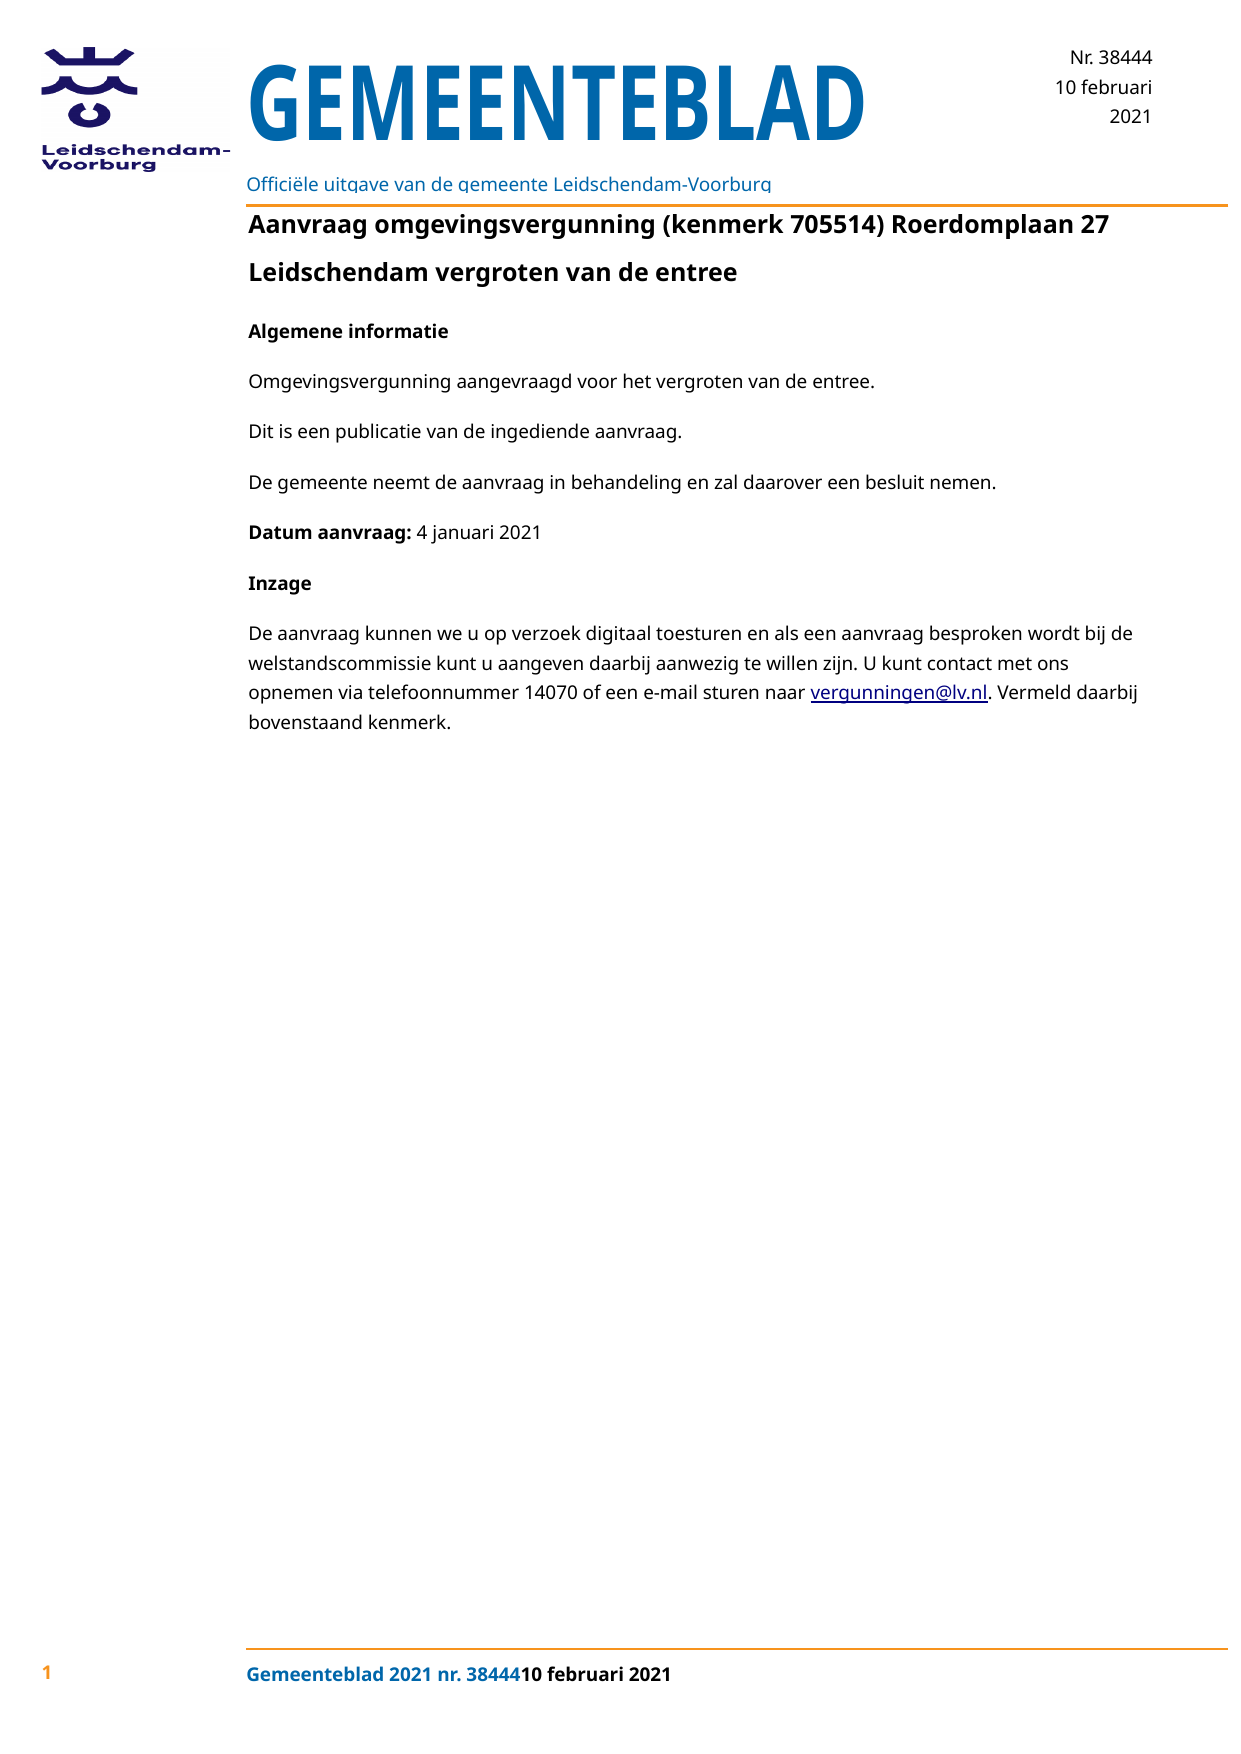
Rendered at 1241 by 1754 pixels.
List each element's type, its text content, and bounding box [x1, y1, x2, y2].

text Inzage [248, 570, 1152, 596]
text Aanvraag omgevingsvergunning (kenmerk 705514) Roerdomplaan 27 Leidschendam vergroten van de entree [248, 207, 1152, 288]
text Datum aanvraag: 4 januari 2021 [248, 519, 1152, 545]
text Algemene informatie [248, 318, 1152, 344]
text Dit is een publicatie van de ingediende aanvraag. [248, 419, 1152, 444]
picture [41, 47, 231, 172]
text De aanvraag kunnen we u op verzoek digitaal toesturen en als een aanvraag besproken wordt bij de welstandscommissie kunt u aangeven daarbij aanwezig te willen zijn. U kunt contact met ons opnemen via telefoonnummer 14070 of een e-mail sturen naar vergunningen@lv.nl. Vermeld daarbij bovenstaand kenmerk. [248, 620, 1152, 735]
text Omgevingsvergunning aangevraagd voor het vergroten van de entree. [248, 368, 1152, 394]
text De gemeente neemt de aanvraag in behandeling en zal daarover een besluit nemen. [248, 469, 1152, 495]
